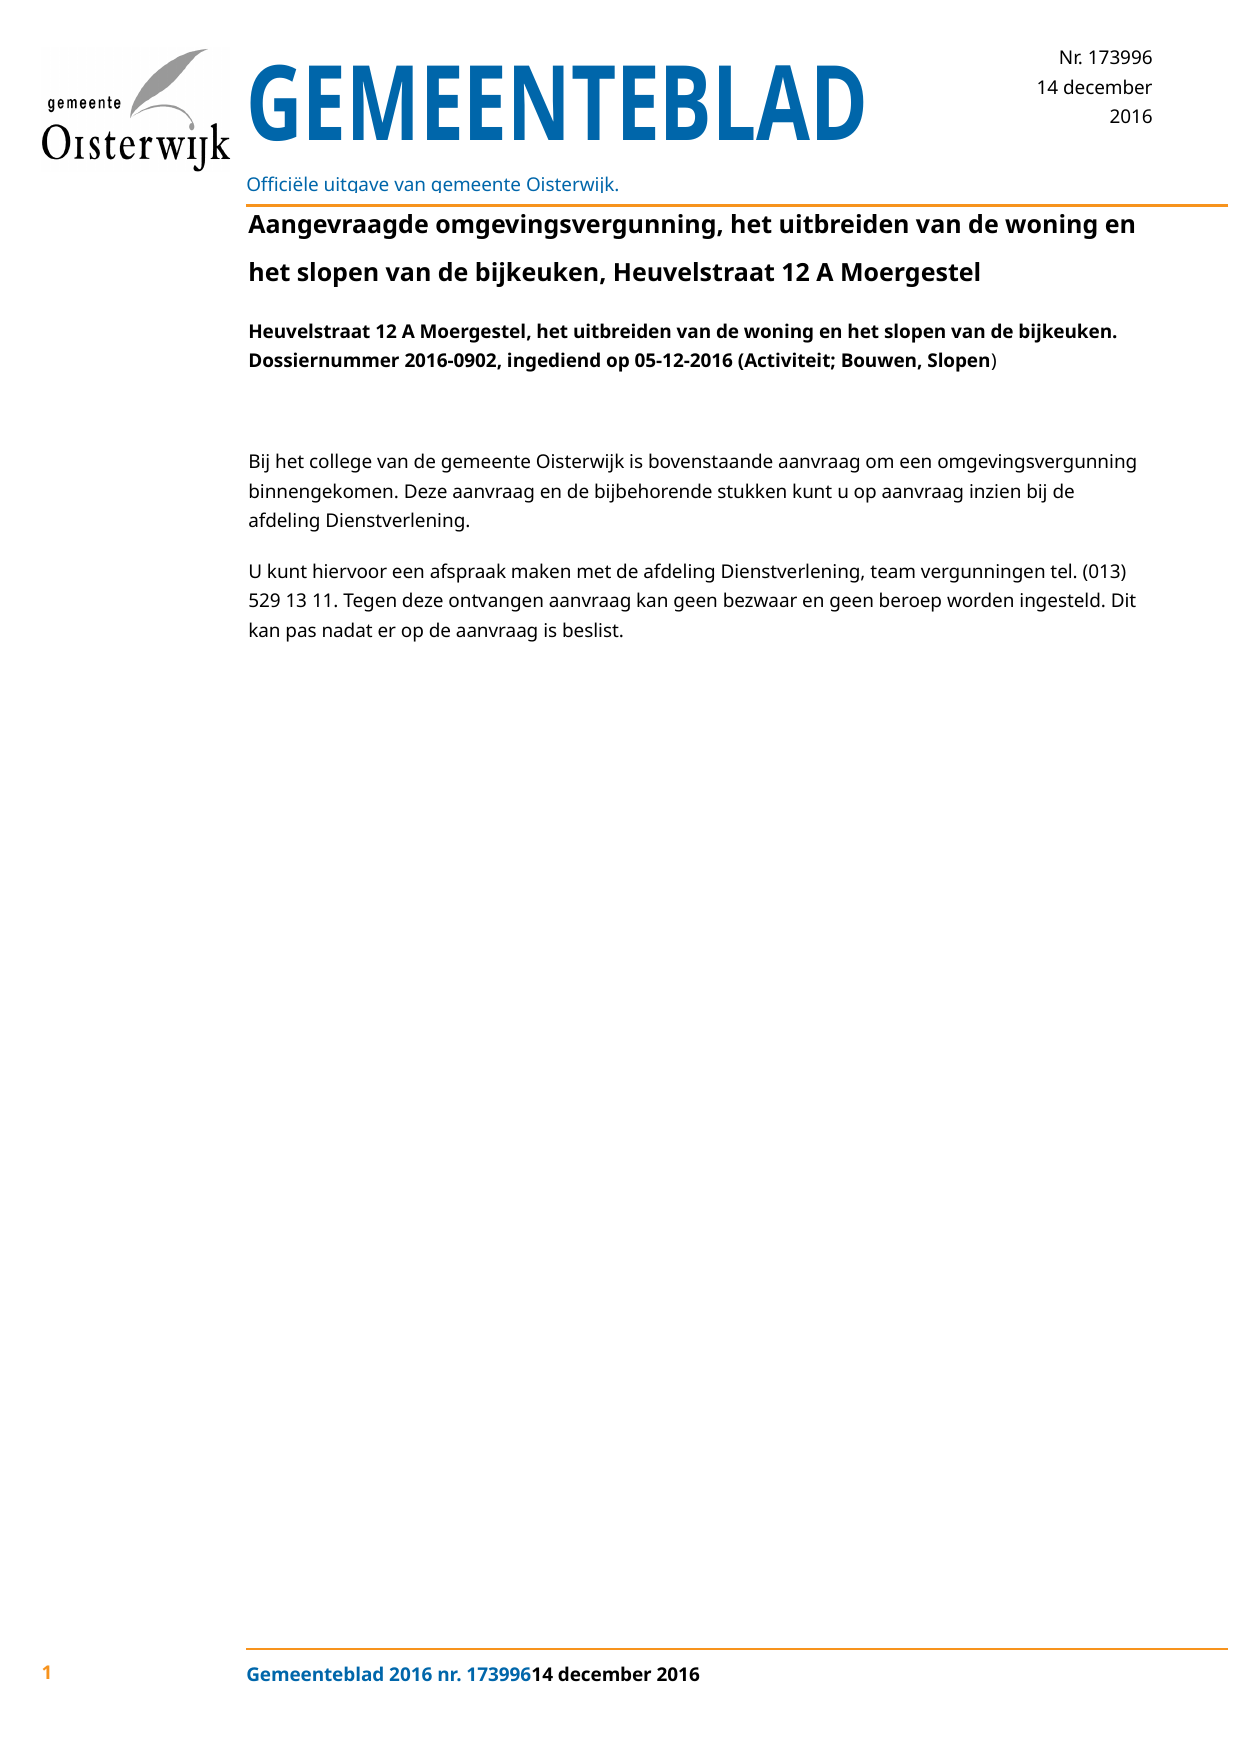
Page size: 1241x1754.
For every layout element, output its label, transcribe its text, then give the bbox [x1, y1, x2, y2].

text Bij het college van de gemeente Oisterwijk is bovenstaande aanvraag om een omgevingsvergunning binnengekomen. Deze aanvraag en de bijbehorende stukken kunt u op aanvraag inzien bij de afdeling Dienstverlening. [248, 448, 1152, 533]
text Heuvelstraat 12 A Moergestel, het uitbreiden van de woning en het slopen van de bijkeuken. Dossiernummer 2016-0902, ingediend op 05-12-2016 (Activiteit; Bouwen, Slopen) [248, 318, 1152, 373]
picture [41, 47, 231, 172]
text U kunt hiervoor een afspraak maken met de afdeling Dienstverlening, team vergunningen tel. (013) 529 13 11. Tegen deze ontvangen aanvraag kan geen bezwaar en geen beroep worden ingesteld. Dit kan pas nadat er op de aanvraag is beslist. [248, 558, 1152, 643]
text Aangevraagde omgevingsvergunning, het uitbreiden van de woning en het slopen van de bijkeuken, Heuvelstraat 12 A Moergestel [248, 207, 1152, 288]
